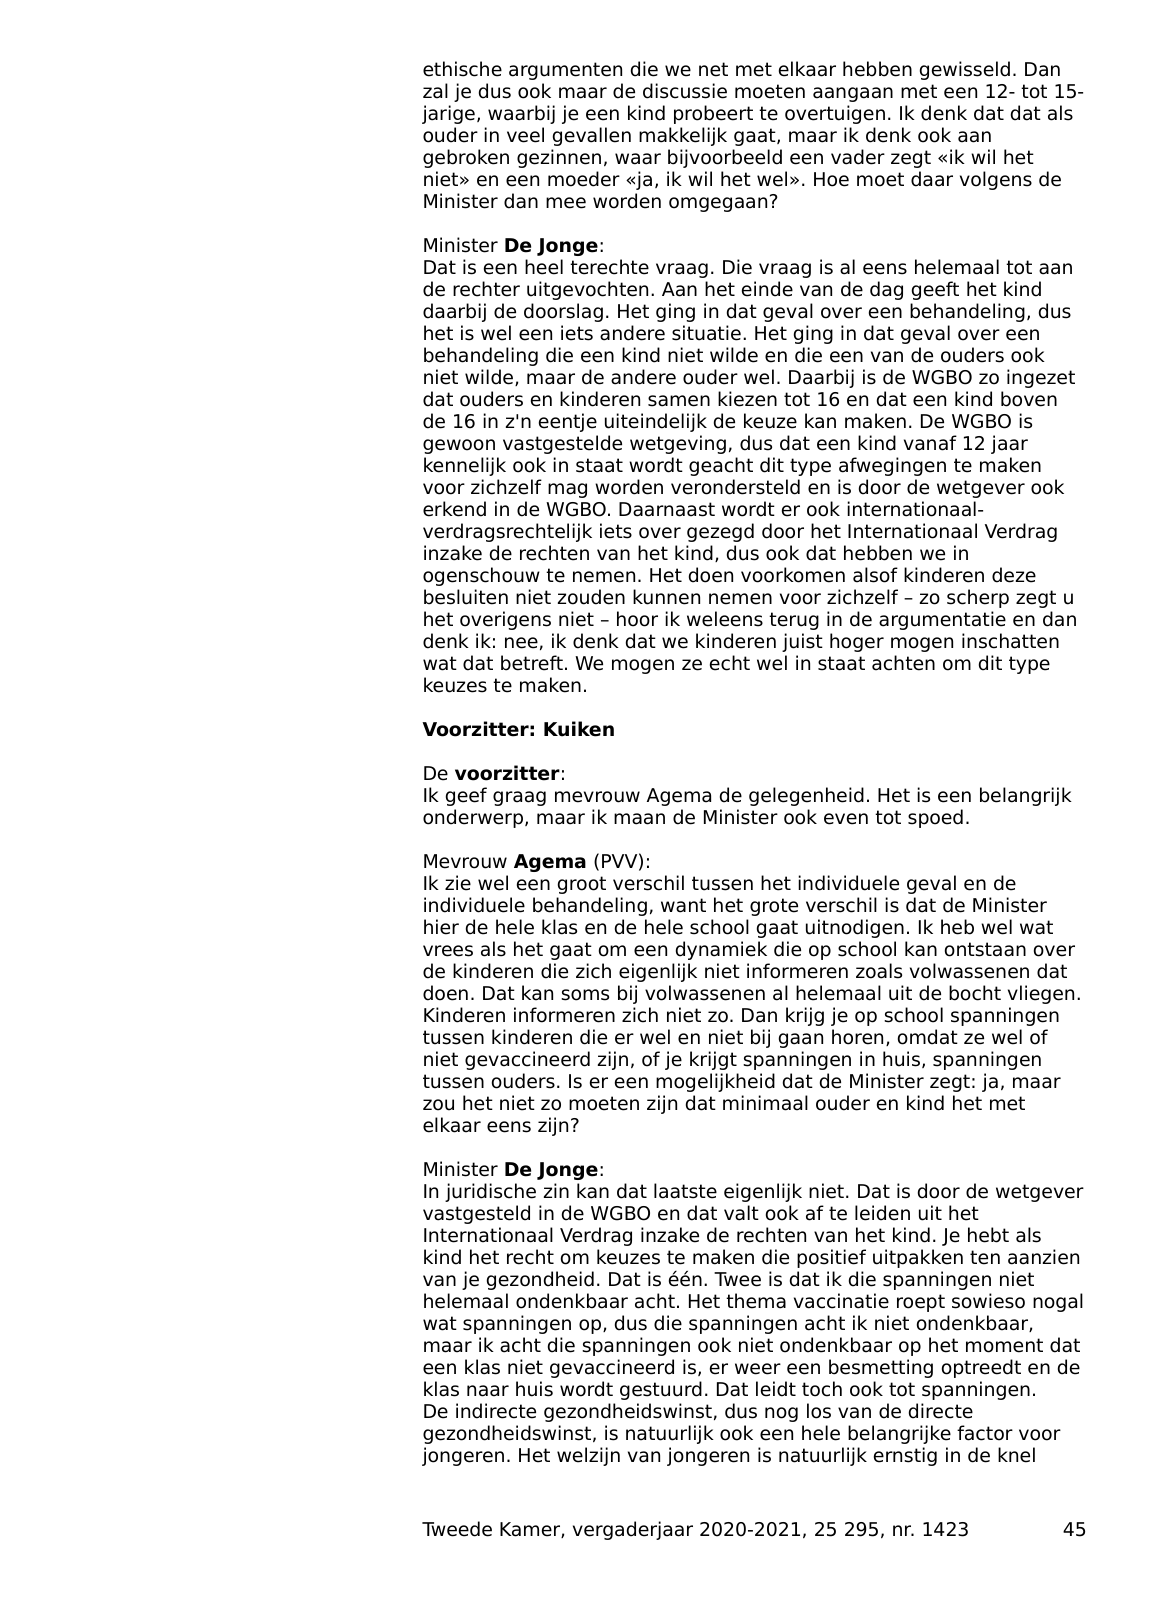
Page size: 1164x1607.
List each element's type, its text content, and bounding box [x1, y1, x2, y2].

text De voorzitter: [422, 763, 1087, 785]
text Ik zie wel een groot verschil tussen het individuele geval en de individuele behandeling, want het grote verschil is dat de Minister hier de hele klas en de hele school gaat uitnodigen. Ik heb wel wat vrees als het gaat om een dynamiek die op school kan ontstaan over de kinderen die zich eigenlijk niet informeren zoals volwassenen dat doen. Dat kan soms bij volwassenen al helemaal uit de bocht vliegen. Kinderen informeren zich niet zo. Dan krijg je op school spanningen tussen kinderen die er wel en niet bij gaan horen, omdat ze wel of niet gevaccineerd zijn, of je krijgt spanningen in huis, spanningen tussen ouders. Is er een mogelijkheid dat de Minister zegt: ja, maar zou het niet zo moeten zijn dat minimaal ouder en kind het met elkaar eens zijn? [422, 873, 1087, 1137]
subtitle Voorzitter: Kuiken [422, 719, 1087, 741]
text Ik geef graag mevrouw Agema de gelegenheid. Het is een belangrijk onderwerp, maar ik maan de Minister ook even tot spoed. [422, 785, 1087, 829]
text In juridische zin kan dat laatste eigenlijk niet. Dat is door de wetgever vastgesteld in de WGBO en dat valt ook af te leiden uit het Internationaal Verdrag inzake de rechten van het kind. Je hebt als kind het recht om keuzes te maken die positief uitpakken ten aanzien van je gezondheid. Dat is één. Twee is dat ik die spanningen niet helemaal ondenkbaar acht. Het thema vaccinatie roept sowieso nogal wat spanningen op, dus die spanningen acht ik niet ondenkbaar, maar ik acht die spanningen ook niet ondenkbaar op het moment dat een klas niet gevaccineerd is, er weer een besmetting optreedt en de klas naar huis wordt gestuurd. Dat leidt toch ook tot spanningen. [422, 1181, 1087, 1401]
text ethische argumenten die we net met elkaar hebben gewisseld. Dan zal je dus ook maar de discussie moeten aangaan met een 12- tot 15-jarige, waarbij je een kind probeert te overtuigen. Ik denk dat dat als ouder in veel gevallen makkelijk gaat, maar ik denk ook aan gebroken gezinnen, waar bijvoorbeeld een vader zegt «ik wil het niet» en een moeder «ja, ik wil het wel». Hoe moet daar volgens de Minister dan mee worden omgegaan? [422, 59, 1087, 213]
text Dat is een heel terechte vraag. Die vraag is al eens helemaal tot aan de rechter uitgevochten. Aan het einde van de dag geeft het kind daarbij de doorslag. Het ging in dat geval over een behandeling, dus het is wel een iets andere situatie. Het ging in dat geval over een behandeling die een kind niet wilde en die een van de ouders ook niet wilde, maar de andere ouder wel. Daarbij is de WGBO zo ingezet dat ouders en kinderen samen kiezen tot 16 en dat een kind boven de 16 in z'n eentje uiteindelijk de keuze kan maken. De WGBO is gewoon vastgestelde wetgeving, dus dat een kind vanaf 12 jaar kennelijk ook in staat wordt geacht dit type afwegingen te maken voor zichzelf mag worden verondersteld en is door de wetgever ook erkend in de WGBO. Daarnaast wordt er ook internationaal-verdragsrechtelijk iets over gezegd door het Internationaal Verdrag inzake de rechten van het kind, dus ook dat hebben we in ogenschouw te nemen. Het doen voorkomen alsof kinderen deze besluiten niet zouden kunnen nemen voor zichzelf – zo scherp zegt u het overigens niet – hoor ik weleens terug in de argumentatie en dan denk ik: nee, ik denk dat we kinderen juist hoger mogen inschatten wat dat betreft. We mogen ze echt wel in staat achten om dit type keuzes te maken. [422, 257, 1087, 697]
text De indirecte gezondheidswinst, dus nog los van de directe gezondheidswinst, is natuurlijk ook een hele belangrijke factor voor jongeren. Het welzijn van jongeren is natuurlijk ernstig in de knel [422, 1401, 1087, 1467]
text Minister De Jonge: [422, 1159, 1087, 1181]
text Mevrouw Agema (PVV): [422, 851, 1087, 873]
text Minister De Jonge: [422, 235, 1087, 257]
